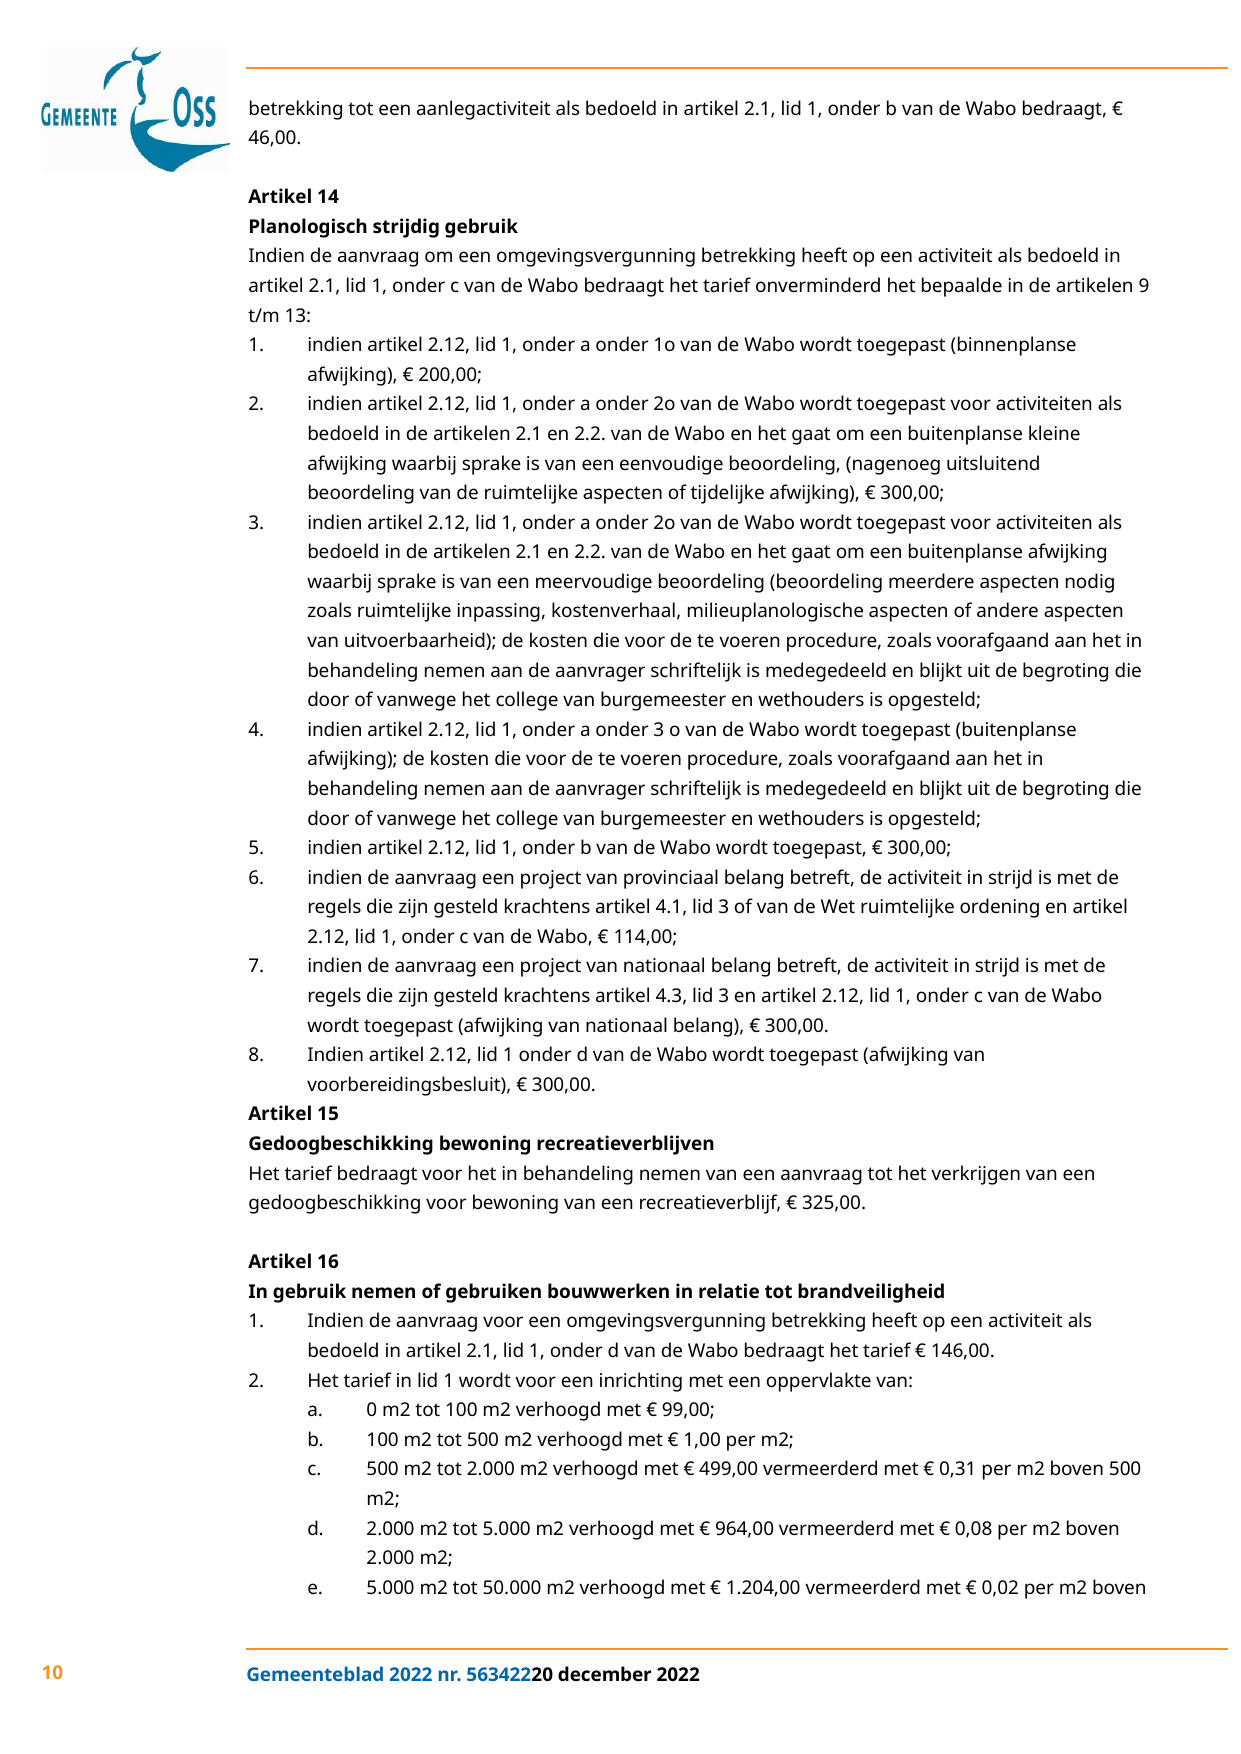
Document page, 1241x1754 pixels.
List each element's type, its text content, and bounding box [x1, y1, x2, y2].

picture [41, 47, 231, 172]
list indien artikel 2.12, lid 1, onder b van de Wabo wordt toegepast, € 300,00; [248, 834, 1152, 860]
list 0 m2 tot 100 m2 verhoogd met € 99,00; [307, 1396, 1152, 1422]
text Indien de aanvraag om een omgevingsvergunning betrekking heeft op een activiteit als bedoeld in artikel 2.1, lid 1, onder c van de Wabo bedraagt het tarief onverminderd het bepaalde in de artikelen 9 t/m 13: [248, 243, 1152, 328]
text betrekking tot een aanlegactiviteit als bedoeld in artikel 2.1, lid 1, onder b van de Wabo bedraagt, € 46,00. [248, 95, 1152, 150]
list 100 m2 tot 500 m2 verhoogd met € 1,00 per m2; [307, 1426, 1152, 1452]
list 5.000 m2 tot 50.000 m2 verhoogd met € 1.204,00 vermeerderd met € 0,02 per m2 boven [307, 1574, 1152, 1600]
list indien artikel 2.12, lid 1, onder a onder 3 o van de Wabo wordt toegepast (buitenplanse afwijking); de kosten die voor de te voeren procedure, zoals voorafgaand aan het in behandeling nemen aan de aanvrager schriftelijk is medegedeeld en blijkt uit de begroting die door of vanwege het college van burgemeester en wethouders is opgesteld; [248, 716, 1152, 831]
text Het tarief bedraagt voor het in behandeling nemen van een aanvraag tot het verkrijgen van een gedoogbeschikking voor bewoning van een recreatieverblijf, € 325,00. [248, 1160, 1152, 1215]
list indien artikel 2.12, lid 1, onder a onder 2o van de Wabo wordt toegepast voor activiteiten als bedoeld in de artikelen 2.1 en 2.2. van de Wabo en het gaat om een buitenplanse kleine afwijking waarbij sprake is van een eenvoudige beoordeling, (nagenoeg uitsluitend beoordeling van de ruimtelijke aspecten of tijdelijke afwijking), € 300,00; [248, 391, 1152, 505]
text Gedoogbeschikking bewoning recreatieverblijven [248, 1130, 1152, 1156]
text Artikel 15 [248, 1101, 1152, 1126]
list indien artikel 2.12, lid 1, onder a onder 2o van de Wabo wordt toegepast voor activiteiten als bedoeld in de artikelen 2.1 en 2.2. van de Wabo en het gaat om een buitenplanse afwijking waarbij sprake is van een meervoudige beoordeling (beoordeling meerdere aspecten nodig zoals ruimtelijke inpassing, kostenverhaal, milieuplanologische aspecten of andere aspecten van uitvoerbaarheid); de kosten die voor de te voeren procedure, zoals voorafgaand aan het in behandeling nemen aan de aanvrager schriftelijk is medegedeeld en blijkt uit de begroting die door of vanwege het college van burgemeester en wethouders is opgesteld; [248, 509, 1152, 712]
list 500 m2 tot 2.000 m2 verhoogd met € 499,00 vermeerderd met € 0,31 per m2 boven 500 m2; [307, 1456, 1152, 1511]
list indien de aanvraag een project van nationaal belang betreft, de activiteit in strijd is met de regels die zijn gesteld krachtens artikel 4.3, lid 3 en artikel 2.12, lid 1, onder c van de Wabo wordt toegepast (afwijking van nationaal belang), € 300,00. [248, 953, 1152, 1038]
text In gebruik nemen of gebruiken bouwwerken in relatie tot brandveiligheid [248, 1278, 1152, 1304]
text Planologisch strijdig gebruik [248, 213, 1152, 239]
list Indien artikel 2.12, lid 1 onder d van de Wabo wordt toegepast (afwijking van voorbereidingsbesluit), € 300,00. [248, 1041, 1152, 1097]
text Artikel 16 [248, 1248, 1152, 1274]
text Artikel 14 [248, 183, 1152, 209]
list indien artikel 2.12, lid 1, onder a onder 1o van de Wabo wordt toegepast (binnenplanse afwijking), € 200,00; [248, 331, 1152, 387]
list Het tarief in lid 1 wordt voor een inrichting met een oppervlakte van: [248, 1367, 1152, 1393]
list indien de aanvraag een project van provinciaal belang betreft, de activiteit in strijd is met de regels die zijn gesteld krachtens artikel 4.1, lid 3 of van de Wet ruimtelijke ordening en artikel 2.12, lid 1, onder c van de Wabo, € 114,00; [248, 864, 1152, 949]
list Indien de aanvraag voor een omgevingsvergunning betrekking heeft op een activiteit als bedoeld in artikel 2.1, lid 1, onder d van de Wabo bedraagt het tarief € 146,00. [248, 1308, 1152, 1363]
list 2.000 m2 tot 5.000 m2 verhoogd met € 964,00 vermeerderd met € 0,08 per m2 boven 2.000 m2; [307, 1515, 1152, 1570]
